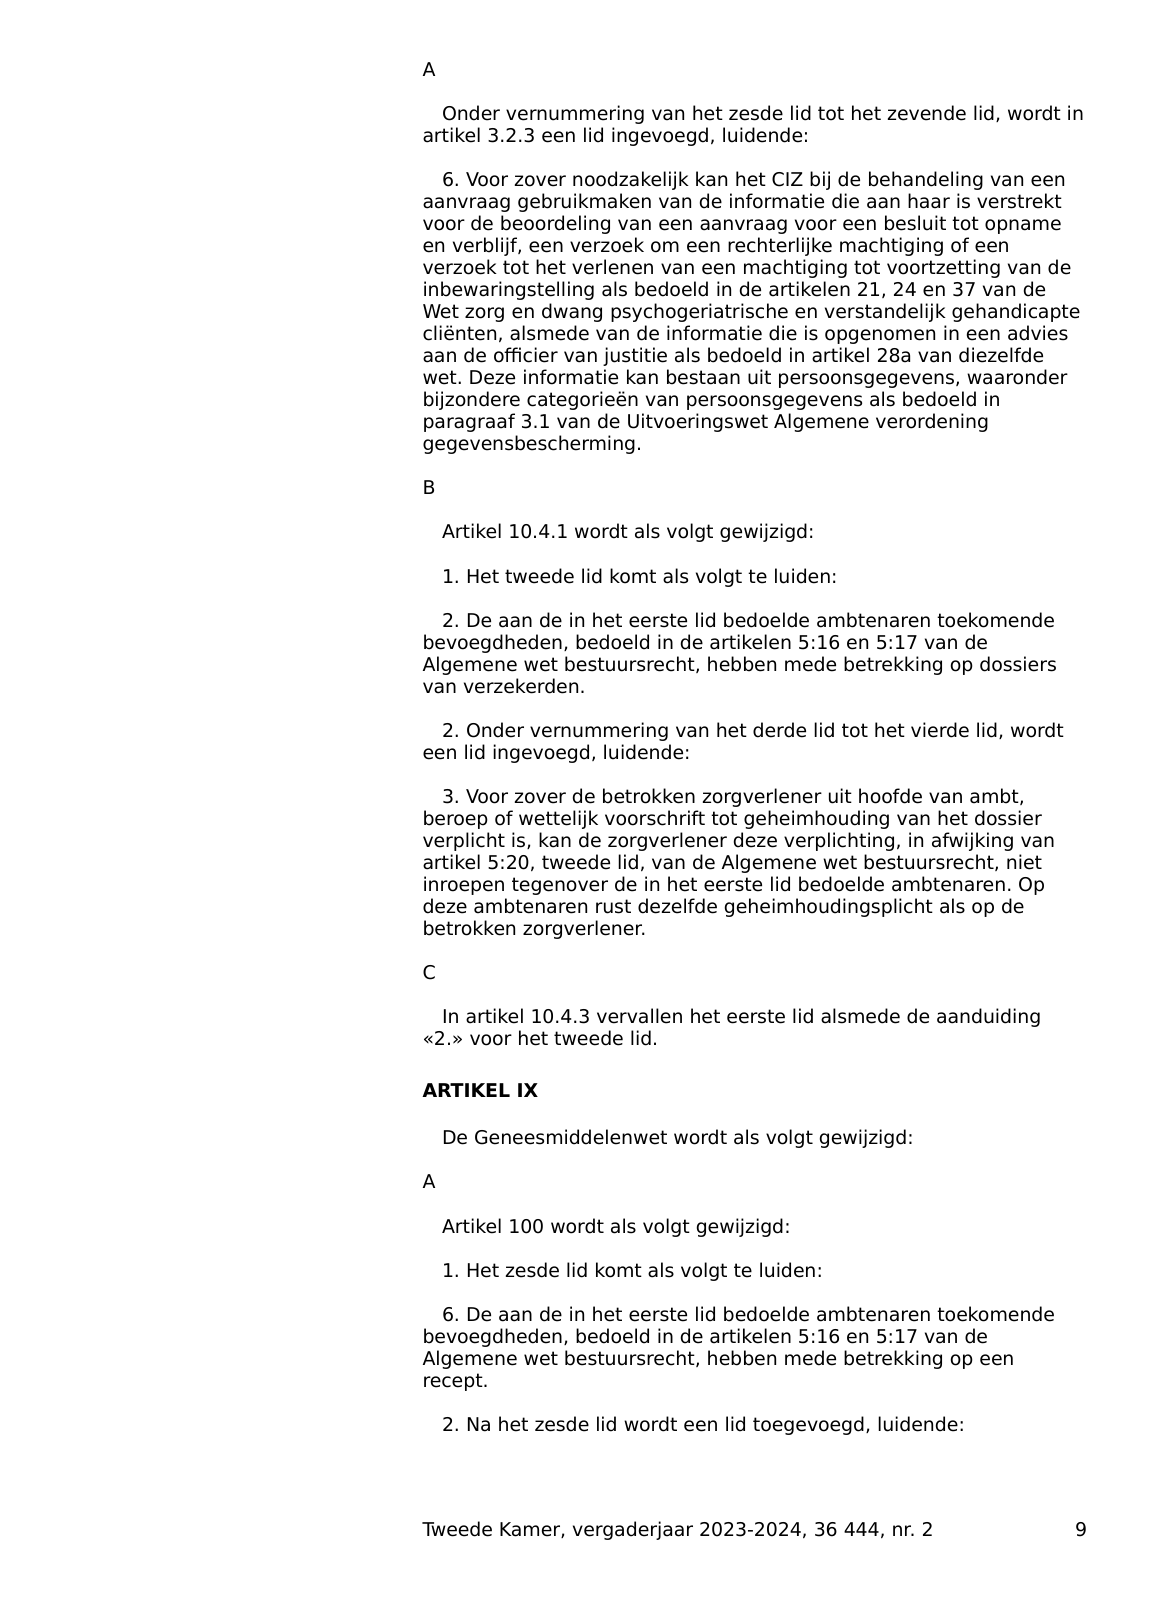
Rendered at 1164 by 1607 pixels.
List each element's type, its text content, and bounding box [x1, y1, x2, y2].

text 2. Na het zesde lid wordt een lid toegevoegd, luidende: [422, 1414, 1087, 1436]
text 1. Het tweede lid komt als volgt te luiden: [422, 566, 1087, 588]
text Artikel 10.4.1 wordt als volgt gewijzigd: [422, 521, 1087, 543]
text B [422, 477, 1087, 499]
text 2. Onder vernummering van het derde lid tot het vierde lid, wordt een lid ingevoegd, luidende: [422, 720, 1087, 764]
text 6. De aan de in het eerste lid bedoelde ambtenaren toekomende bevoegdheden, bedoeld in de artikelen 5:16 en 5:17 van de Algemene wet bestuursrecht, hebben mede betrekking op een recept. [422, 1304, 1087, 1392]
subtitle ARTIKEL IX [422, 1080, 1087, 1102]
text C [422, 962, 1087, 984]
text 1. Het zesde lid komt als volgt te luiden: [422, 1260, 1087, 1282]
text Onder vernummering van het zesde lid tot het zevende lid, wordt in artikel 3.2.3 een lid ingevoegd, luidende: [422, 103, 1087, 147]
text 6. Voor zover noodzakelijk kan het CIZ bij de behandeling van een aanvraag gebruikmaken van de informatie die aan haar is verstrekt voor de beoordeling van een aanvraag voor een besluit tot opname en verblijf, een verzoek om een rechterlijke machtiging of een verzoek tot het verlenen van een machtiging tot voortzetting van de inbewaringstelling als bedoeld in de artikelen 21, 24 en 37 van de Wet zorg en dwang psychogeriatrische en verstandelijk gehandicapte cliënten, alsmede van de informatie die is opgenomen in een advies aan de officier van justitie als bedoeld in artikel 28a van diezelfde wet. Deze informatie kan bestaan uit persoonsgegevens, waaronder bijzondere categorieën van persoonsgegevens als bedoeld in paragraaf 3.1 van de Uitvoeringswet Algemene verordening gegevensbescherming. [422, 169, 1087, 455]
text In artikel 10.4.3 vervallen het eerste lid alsmede de aanduiding «2.» voor het tweede lid. [422, 1006, 1087, 1050]
text De Geneesmiddelenwet wordt als volgt gewijzigd: [422, 1127, 1087, 1149]
text 2. De aan de in het eerste lid bedoelde ambtenaren toekomende bevoegdheden, bedoeld in de artikelen 5:16 en 5:17 van de Algemene wet bestuursrecht, hebben mede betrekking op dossiers van verzekerden. [422, 610, 1087, 698]
text A [422, 1171, 1087, 1193]
text 3. Voor zover de betrokken zorgverlener uit hoofde van ambt, beroep of wettelijk voorschrift tot geheimhouding van het dossier verplicht is, kan de zorgverlener deze verplichting, in afwijking van artikel 5:20, tweede lid, van de Algemene wet bestuursrecht, niet inroepen tegenover de in het eerste lid bedoelde ambtenaren. Op deze ambtenaren rust dezelfde geheimhoudingsplicht als op de betrokken zorgverlener. [422, 786, 1087, 940]
text Artikel 100 wordt als volgt gewijzigd: [422, 1216, 1087, 1237]
text A [422, 59, 1087, 81]
